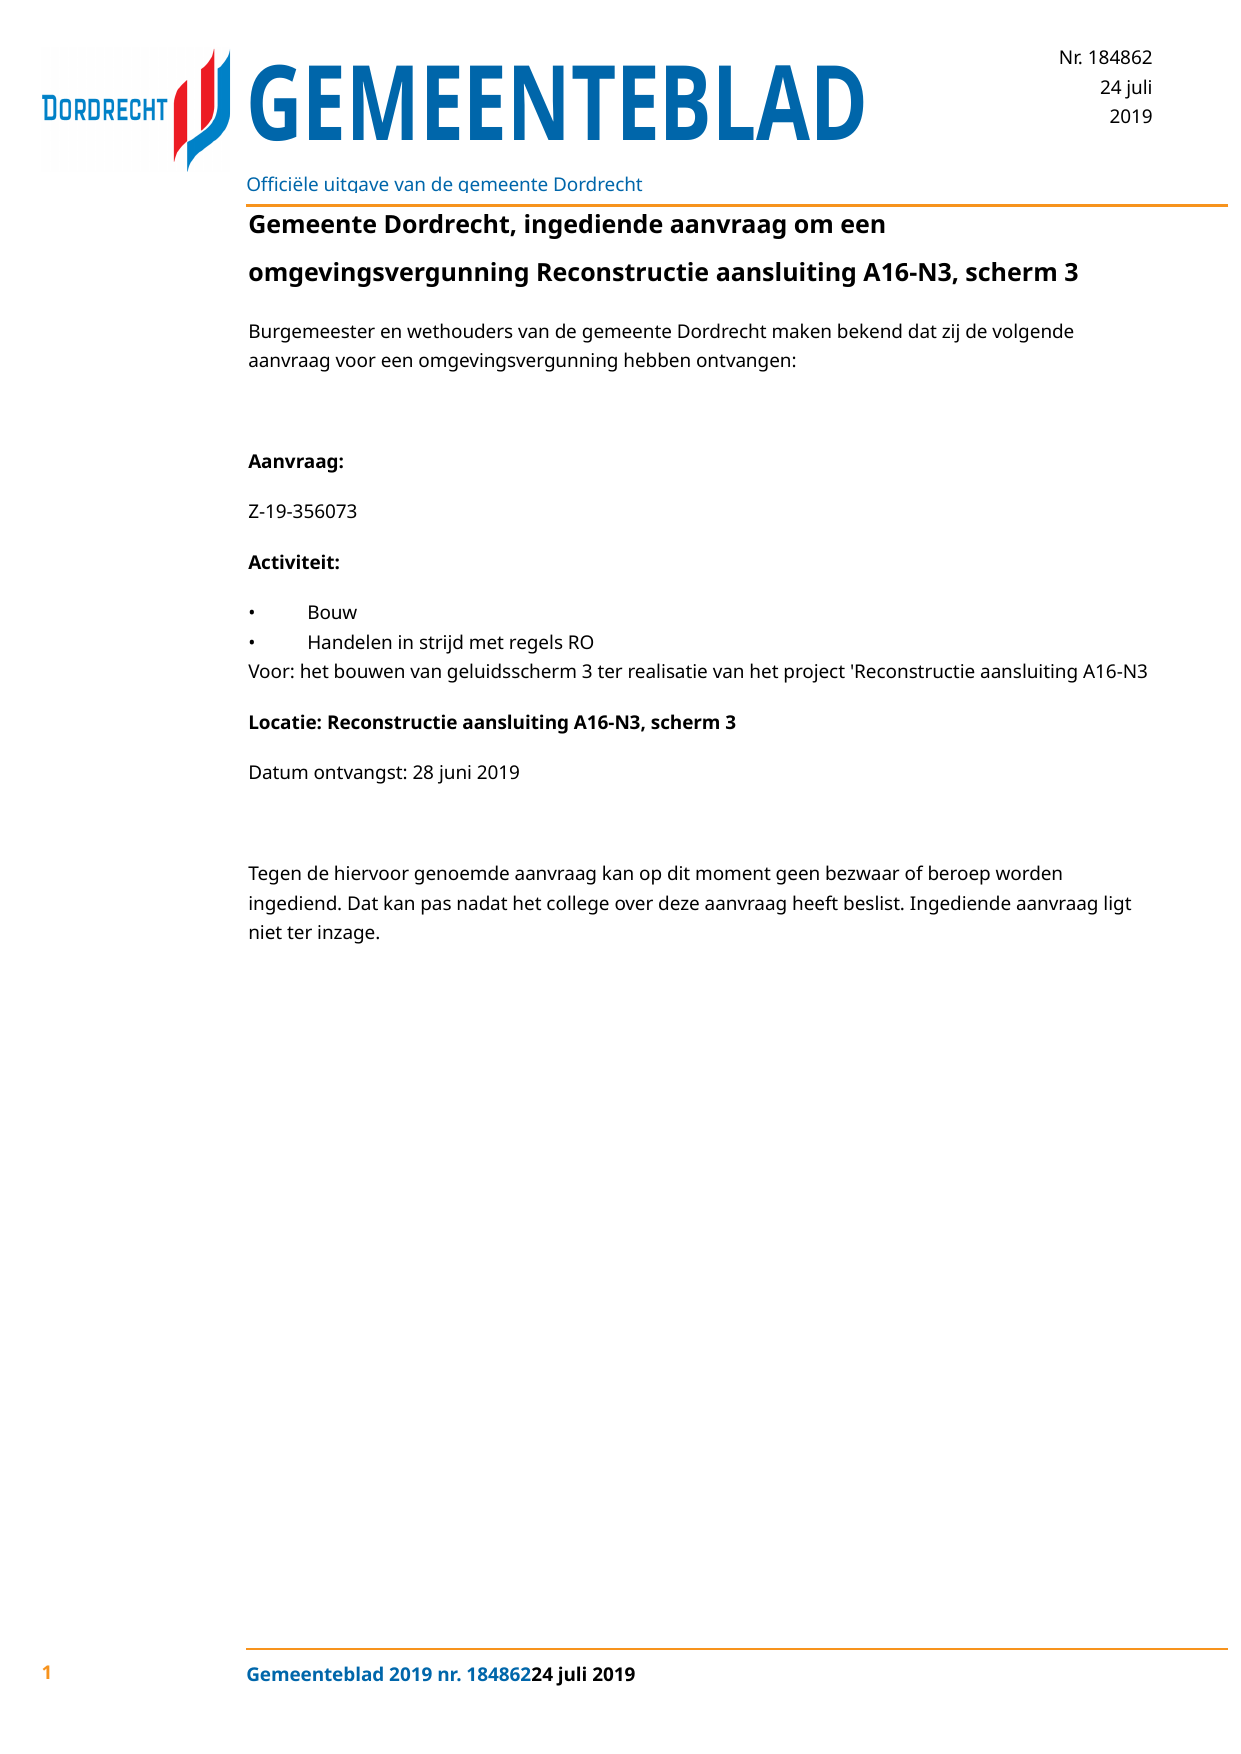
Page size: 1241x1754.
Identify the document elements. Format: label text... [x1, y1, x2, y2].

picture [41, 47, 231, 172]
text Activiteit: [248, 549, 1152, 575]
text Gemeente Dordrecht, ingediende aanvraag om een omgevingsvergunning Reconstructie aansluiting A16-N3, scherm 3 [248, 207, 1152, 288]
list Bouw [248, 599, 1152, 625]
text Locatie: Reconstructie aansluiting A16-N3, scherm 3 [248, 709, 1152, 735]
text Aanvraag: [248, 448, 1152, 474]
list Handelen in strijd met regels RO [248, 629, 1152, 655]
text Z-19-356073 [248, 499, 1152, 524]
text Burgemeester en wethouders van de gemeente Dordrecht maken bekend dat zij de volgende aanvraag voor een omgevingsvergunning hebben ontvangen: [248, 318, 1152, 373]
text Voor: het bouwen van geluidsscherm 3 ter realisatie van het project 'Reconstructie aansluiting A16-N3 [248, 659, 1152, 684]
text Tegen de hiervoor genoemde aanvraag kan op dit moment geen bezwaar of beroep worden ingediend. Dat kan pas nadat het college over deze aanvraag heeft beslist. Ingediende aanvraag ligt niet ter inzage. [248, 860, 1152, 945]
text Datum ontvangst: 28 juni 2019 [248, 759, 1152, 785]
